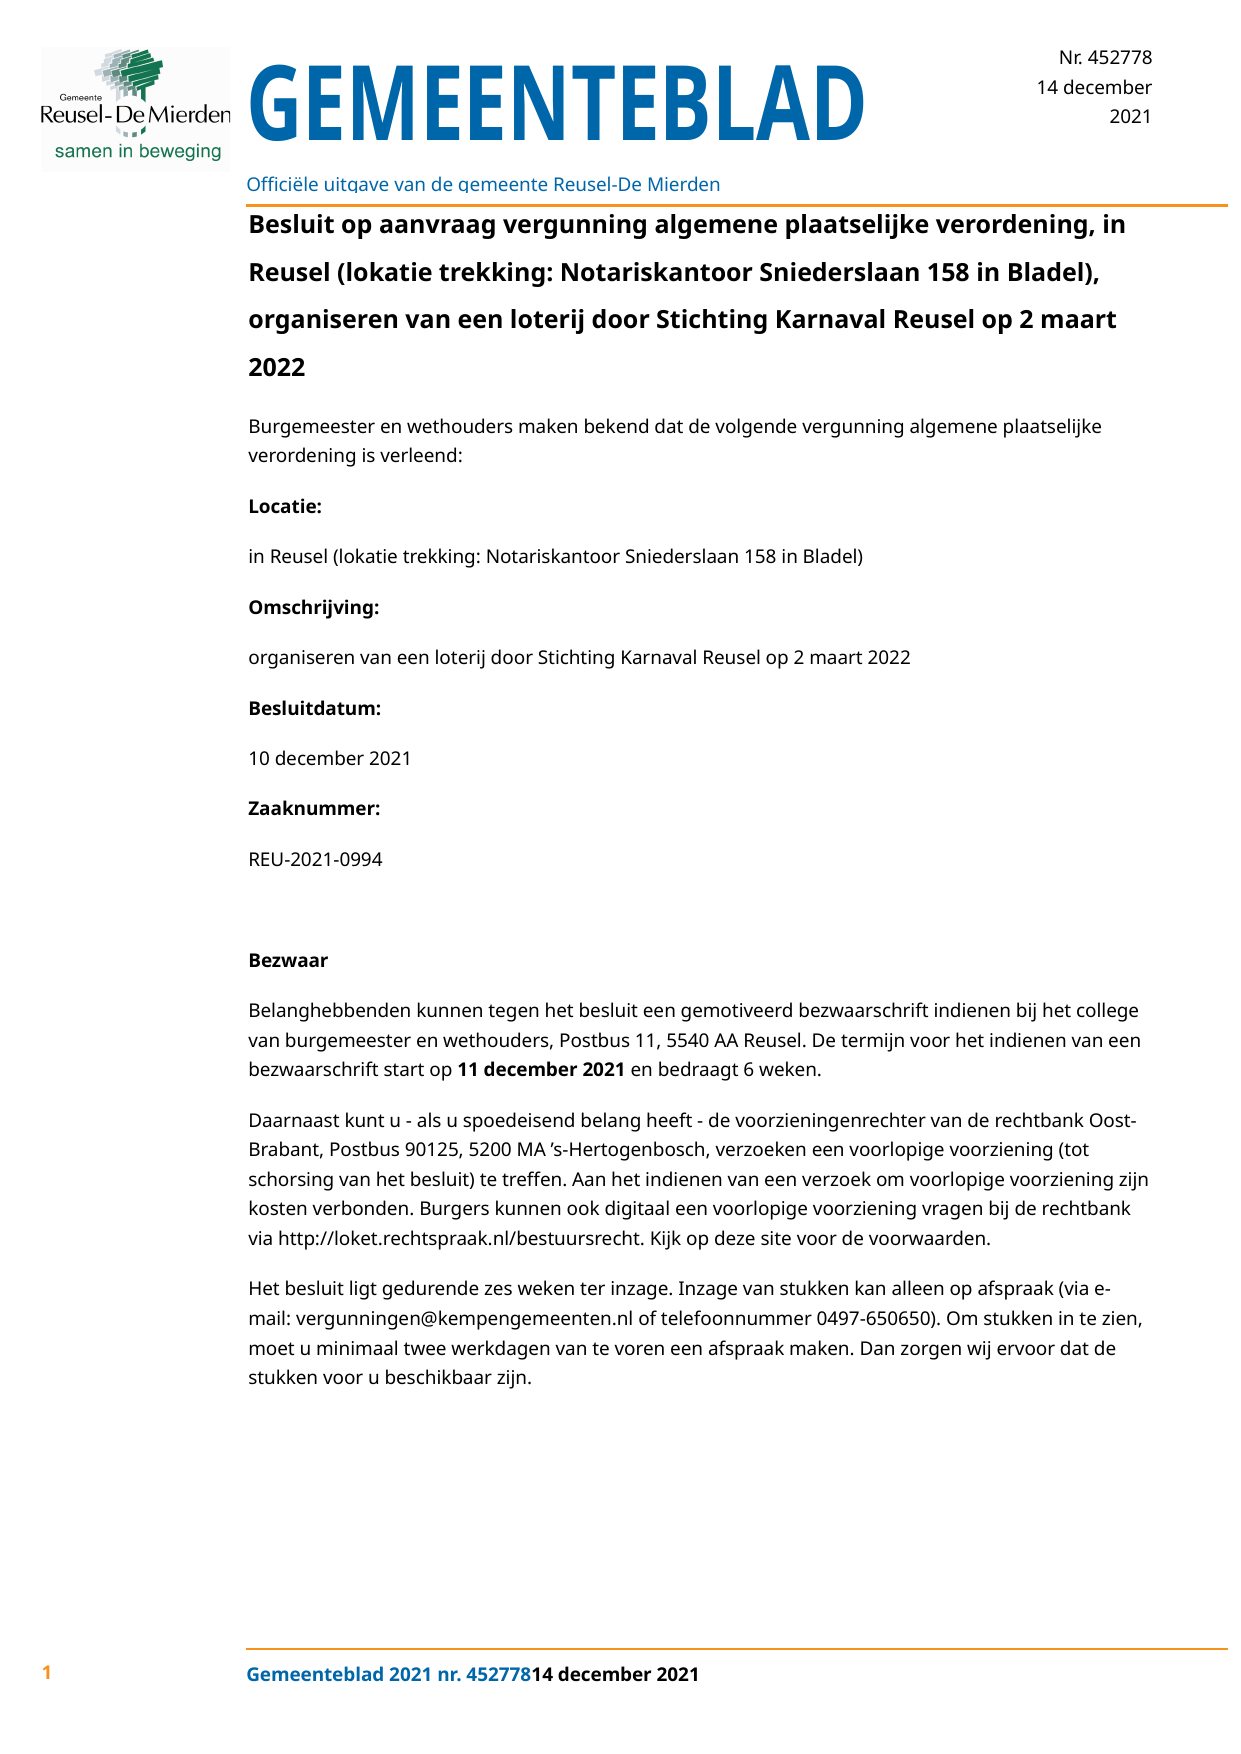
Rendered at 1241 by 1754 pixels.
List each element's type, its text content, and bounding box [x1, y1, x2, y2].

text Zaaknummer: [248, 796, 1152, 821]
text Besluitdatum: [248, 695, 1152, 721]
text Omschrijving: [248, 594, 1152, 620]
text in Reusel (lokatie trekking: Notariskantoor Sniederslaan 158 in Bladel) [248, 543, 1152, 569]
text Bezwaar [248, 947, 1152, 973]
text REU-2021-0994 [248, 846, 1152, 872]
picture [41, 47, 231, 172]
text Belanghebbenden kunnen tegen het besluit een gemotiveerd bezwaarschrift indienen bij het college van burgemeester en wethouders, Postbus 11, 5540 AA Reusel. De termijn voor het indienen van een bezwaarschrift start op 11 december 2021 en bedraagt 6 weken. [248, 997, 1152, 1082]
text Daarnaast kunt u - als u spoedeisend belang heeft - de voorzieningenrechter van de rechtbank Oost-Brabant, Postbus 90125, 5200 MA ’s-Hertogenbosch, verzoeken een voorlopige voorziening (tot schorsing van het besluit) te treffen. Aan het indienen van een verzoek om voorlopige voorziening zijn kosten verbonden. Burgers kunnen ook digitaal een voorlopige voorziening vragen bij de rechtbank via http://loket.rechtspraak.nl/bestuursrecht. Kijk op deze site voor de voorwaarden. [248, 1107, 1152, 1251]
text organiseren van een loterij door Stichting Karnaval Reusel op 2 maart 2022 [248, 644, 1152, 670]
text 10 december 2021 [248, 745, 1152, 771]
text Locatie: [248, 493, 1152, 519]
text Het besluit ligt gedurende zes weken ter inzage. Inzage van stukken kan alleen op afspraak (via e-mail: vergunningen@kempengemeenten.nl of telefoonnummer 0497-650650). Om stukken in te zien, moet u minimaal twee werkdagen van te voren een afspraak maken. Dan zorgen wij ervoor dat de stukken voor u beschikbaar zijn. [248, 1276, 1152, 1390]
text Burgemeester en wethouders maken bekend dat de volgende vergunning algemene plaatselijke verordening is verleend: [248, 413, 1152, 468]
text Besluit op aanvraag vergunning algemene plaatselijke verordening, in Reusel (lokatie trekking: Notariskantoor Sniederslaan 158 in Bladel), organiseren van een loterij door Stichting Karnaval Reusel op 2 maart 2022 [248, 207, 1152, 384]
